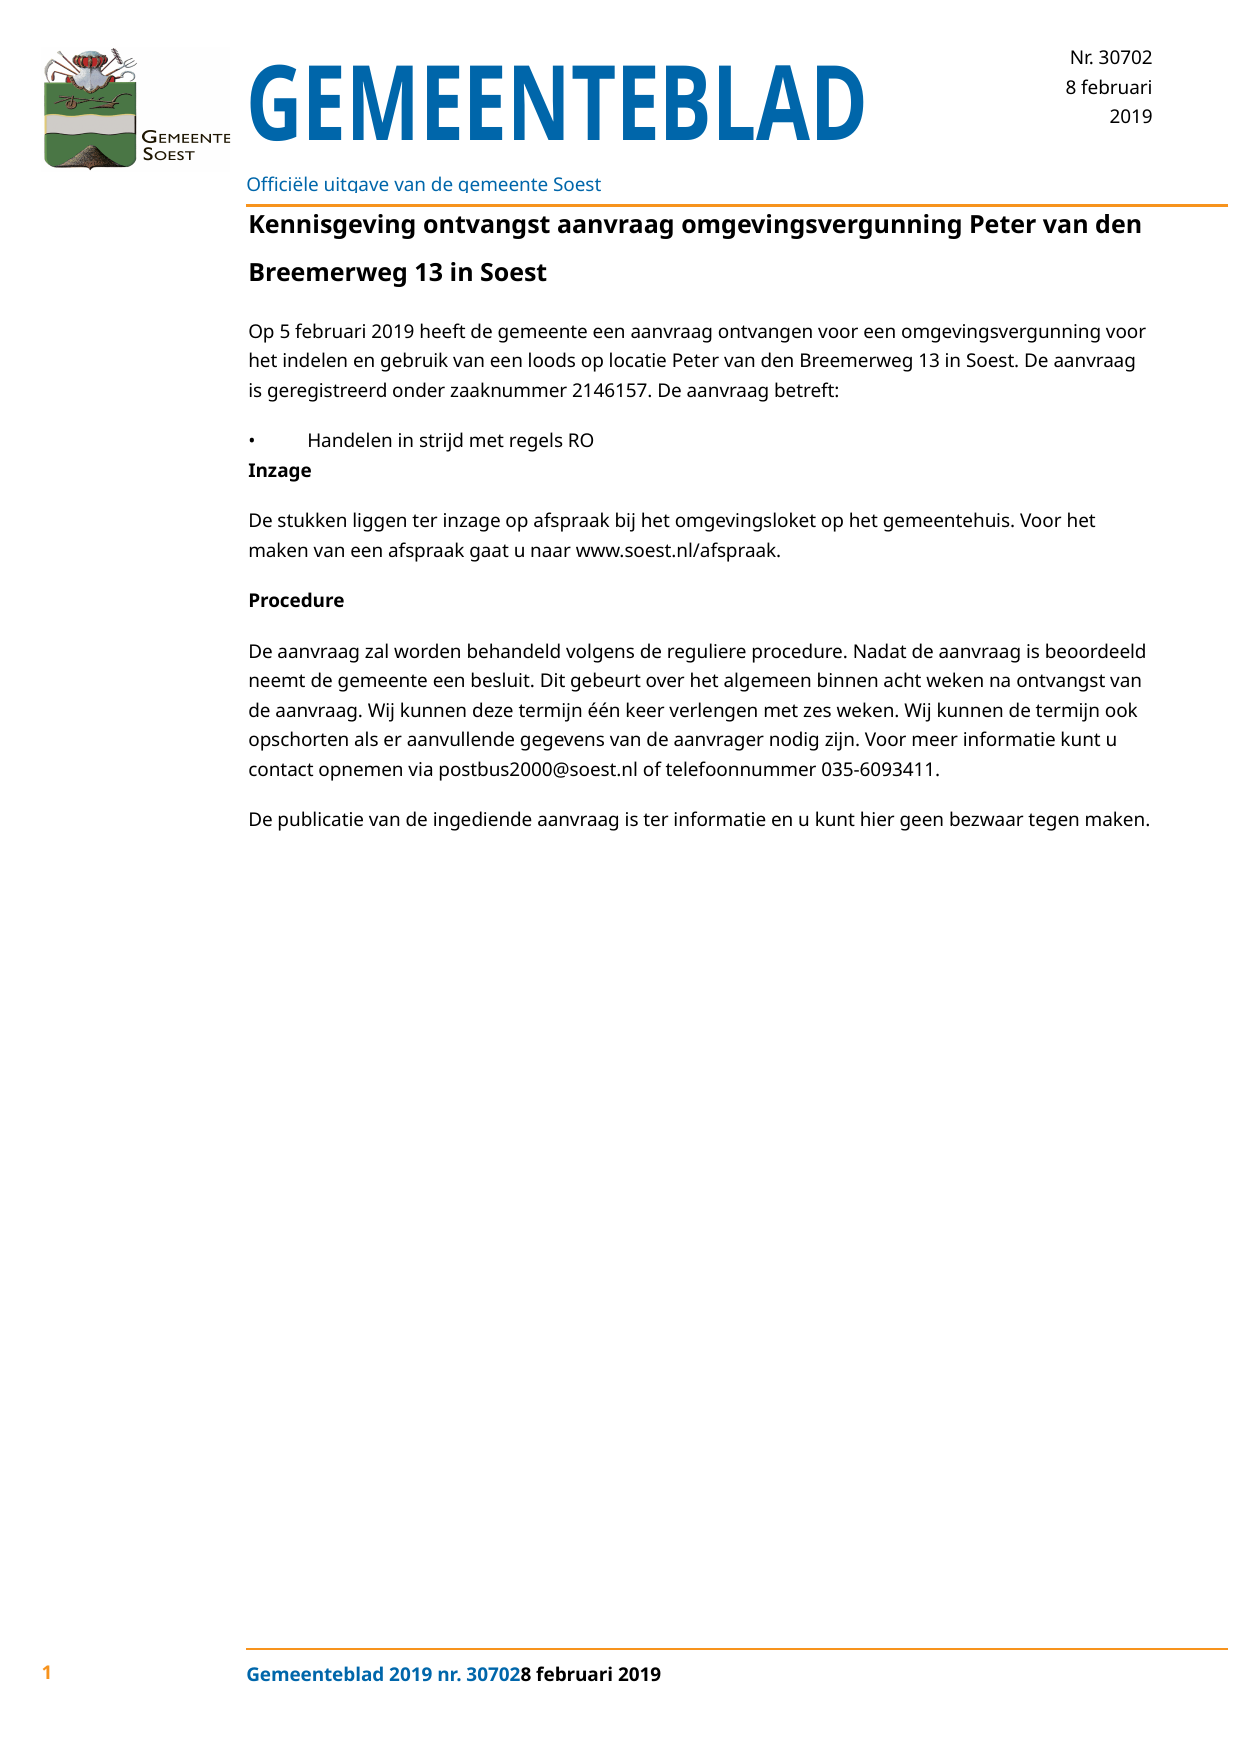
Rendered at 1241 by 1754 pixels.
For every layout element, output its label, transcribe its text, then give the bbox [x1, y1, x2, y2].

text De stukken liggen ter inzage op afspraak bij het omgevingsloket op het gemeentehuis. Voor het maken van een afspraak gaat u naar www.soest.nl/afspraak. [248, 507, 1152, 563]
text De publicatie van de ingediende aanvraag is ter informatie en u kunt hier geen bezwaar tegen maken. [248, 807, 1152, 832]
text Kennisgeving ontvangst aanvraag omgevingsvergunning Peter van den Breemerweg 13 in Soest [248, 207, 1152, 288]
picture [41, 47, 231, 172]
text De aanvraag zal worden behandeld volgens de reguliere procedure. Nadat de aanvraag is beoordeeld neemt de gemeente een besluit. Dit gebeurt over het algemeen binnen acht weken na ontvangst van de aanvraag. Wij kunnen deze termijn één keer verlengen met zes weken. Wij kunnen de termijn ook opschorten als er aanvullende gegevens van de aanvrager nodig zijn. Voor meer informatie kunt u contact opnemen via postbus2000@soest.nl of telefoonnummer 035-6093411. [248, 638, 1152, 782]
text Op 5 februari 2019 heeft de gemeente een aanvraag ontvangen voor een omgevingsvergunning voor het indelen en gebruik van een loods op locatie Peter van den Breemerweg 13 in Soest. De aanvraag is geregistreerd onder zaaknummer 2146157. De aanvraag betreft: [248, 318, 1152, 403]
list Handelen in strijd met regels RO [248, 427, 1152, 453]
text Procedure [248, 587, 1152, 613]
text Inzage [248, 457, 1152, 483]
